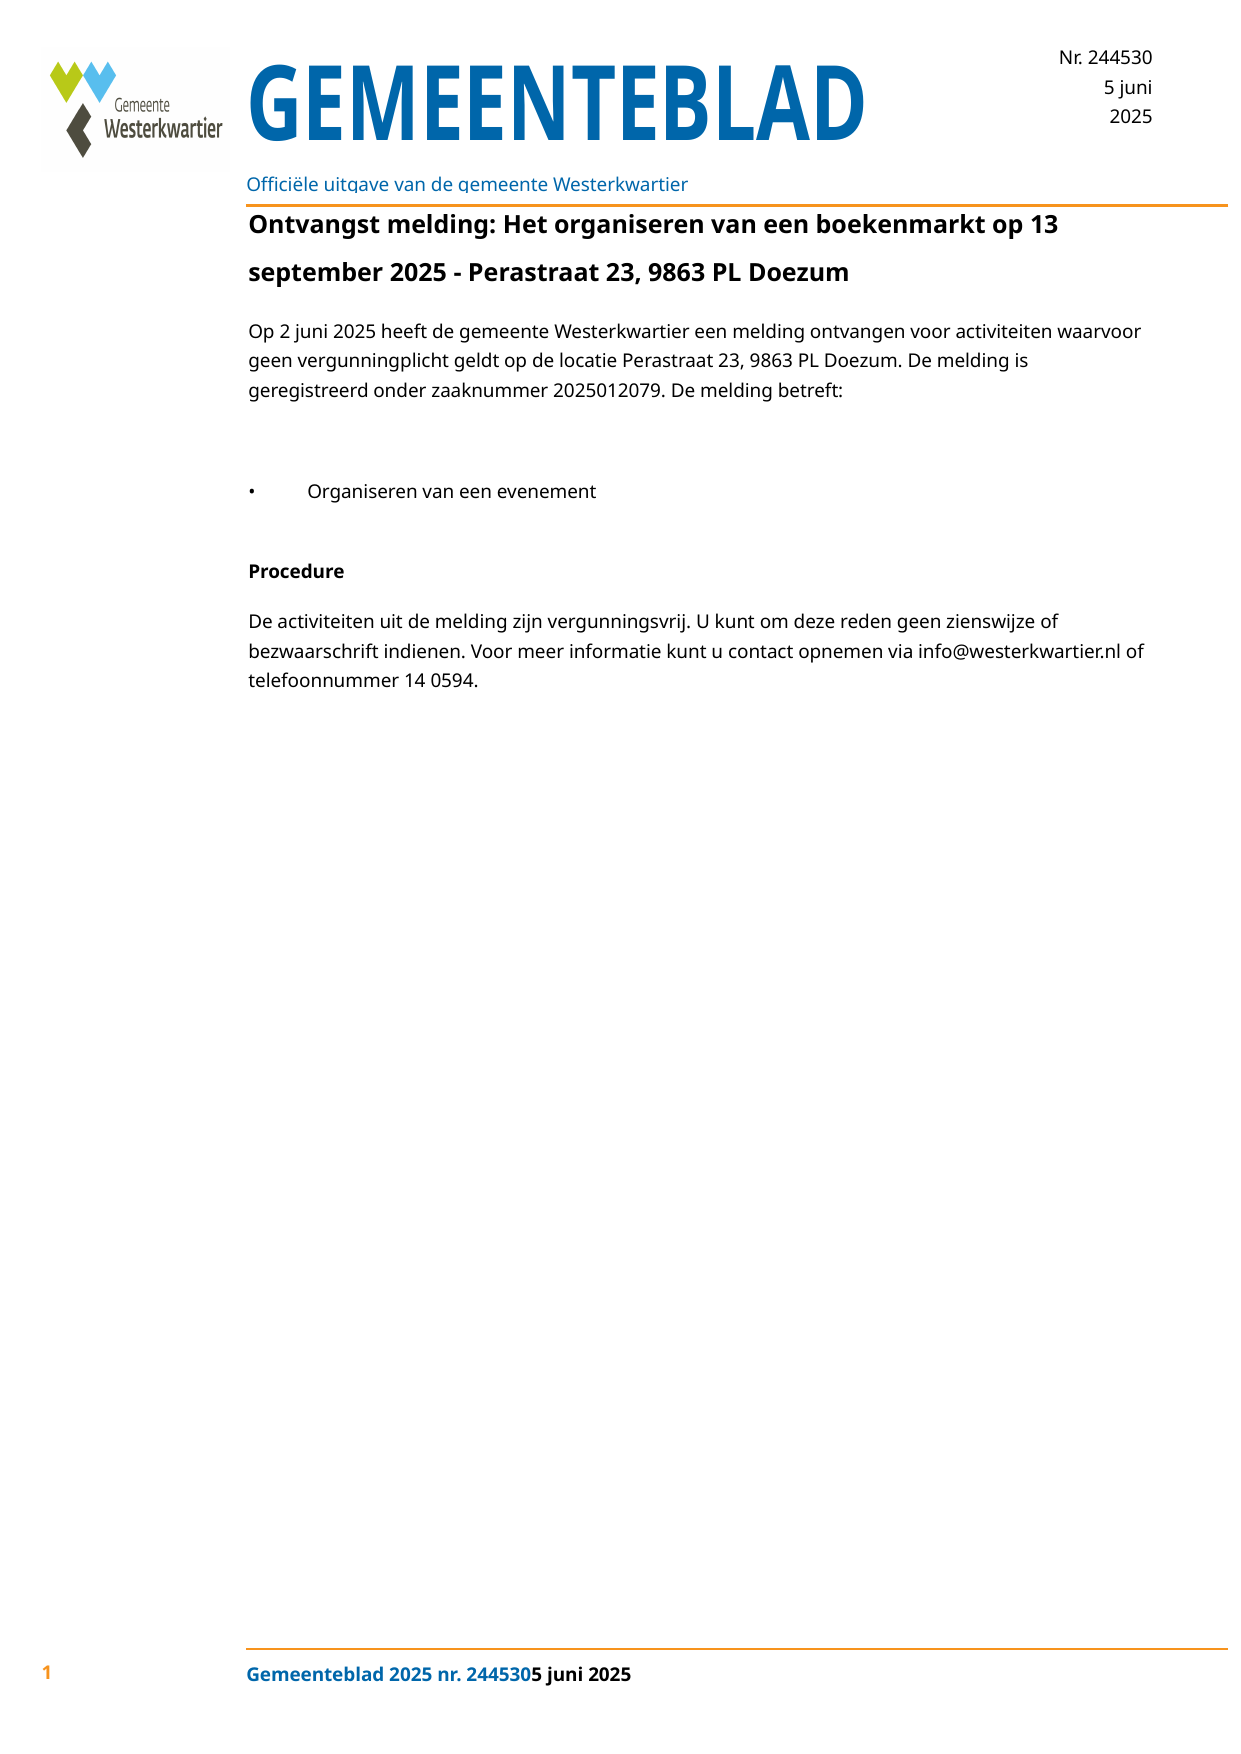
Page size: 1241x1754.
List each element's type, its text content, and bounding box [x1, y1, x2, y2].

text Op 2 juni 2025 heeft de gemeente Westerkwartier een melding ontvangen voor activiteiten waarvoor geen vergunningplicht geldt op de locatie Perastraat 23, 9863 PL Doezum. De melding is geregistreerd onder zaaknummer 2025012079. De melding betreft: [248, 318, 1152, 403]
text Ontvangst melding: Het organiseren van een boekenmarkt op 13 september 2025 - Perastraat 23, 9863 PL Doezum [248, 207, 1152, 288]
picture [41, 47, 231, 172]
list Organiseren van een evenement [248, 478, 1152, 504]
text Procedure [248, 558, 1152, 584]
text De activiteiten uit de melding zijn vergunningsvrij. U kunt om deze reden geen zienswijze of bezwaarschrift indienen. Voor meer informatie kunt u contact opnemen via info@westerkwartier.nl of telefoonnummer 14 0594. [248, 608, 1152, 693]
